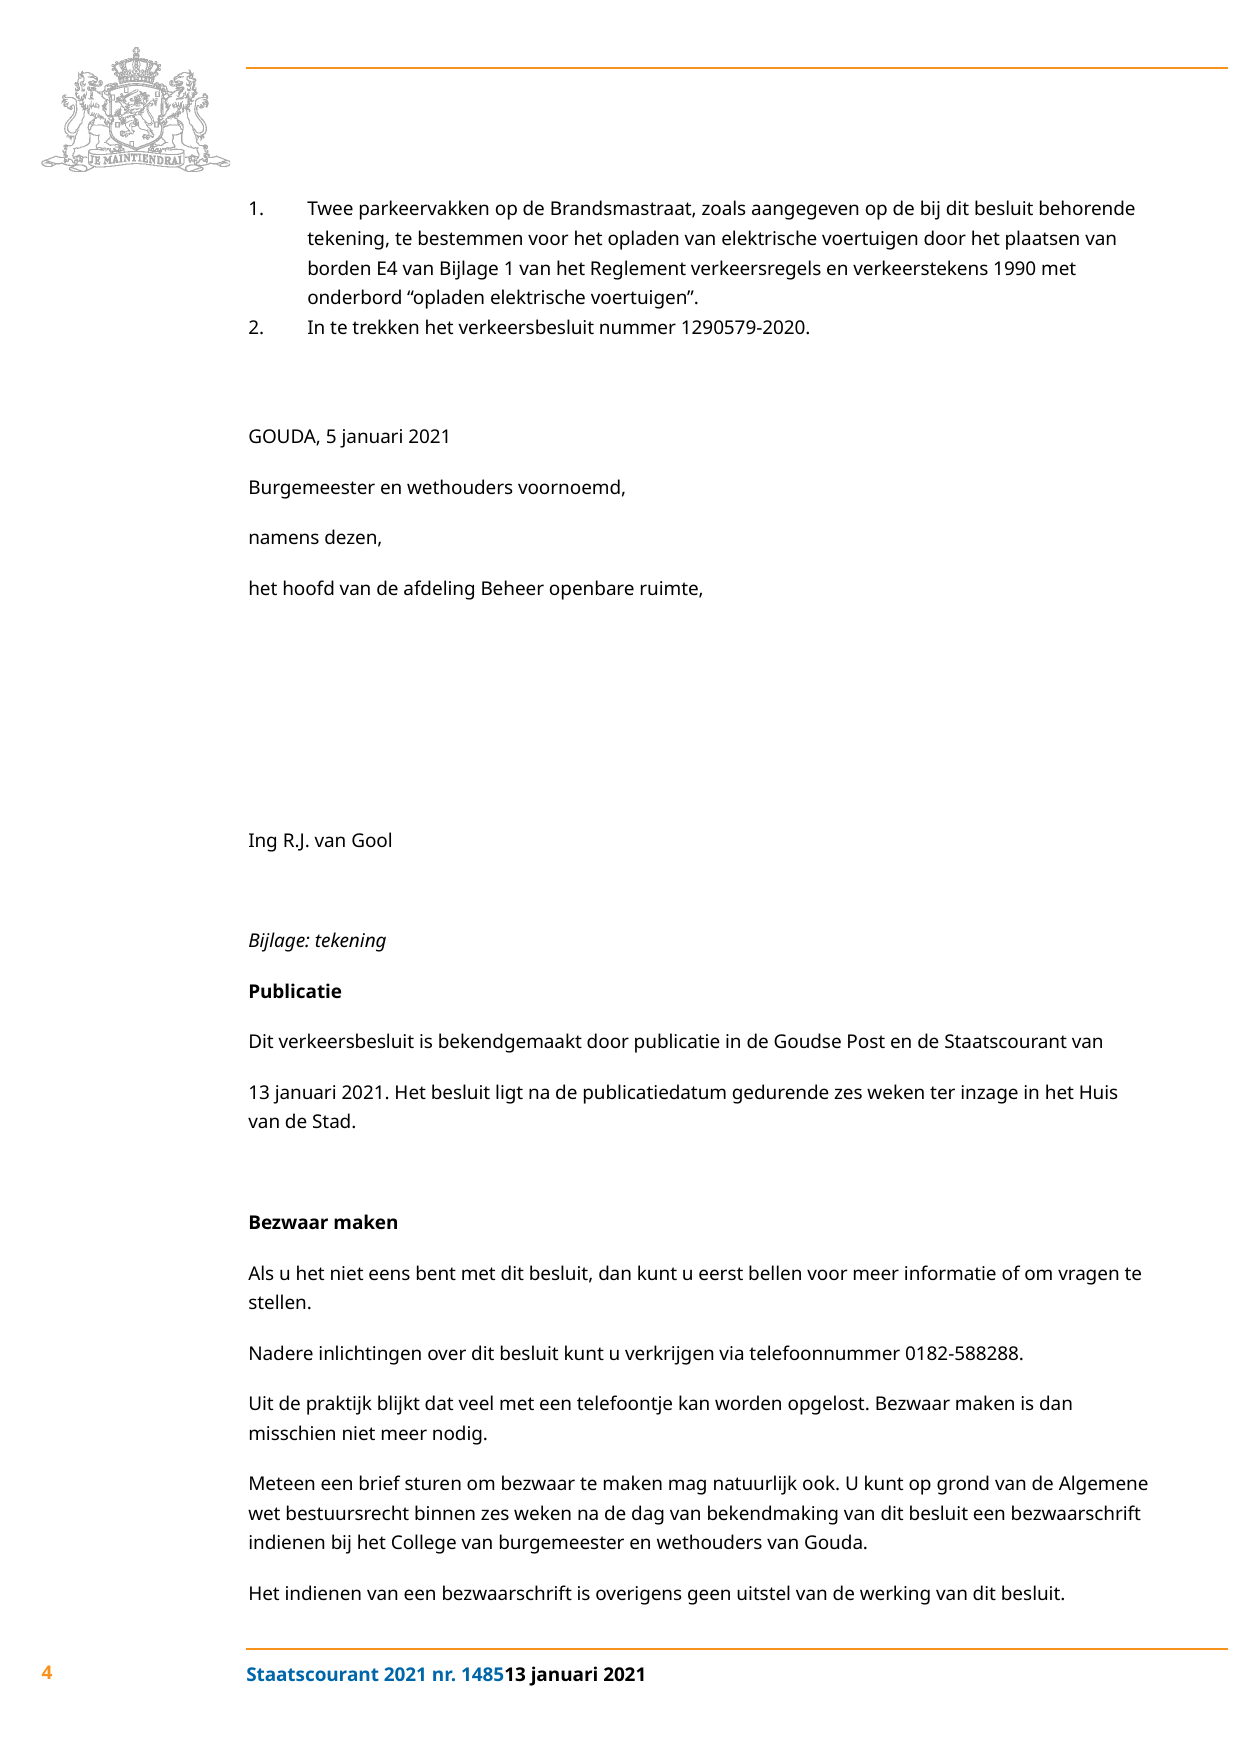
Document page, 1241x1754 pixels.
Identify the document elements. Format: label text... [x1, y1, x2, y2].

text Dit verkeersbesluit is bekendgemaakt door publicatie in de Goudse Post en de Staatscourant van [248, 1028, 1152, 1054]
list In te trekken het verkeersbesluit nummer 1290579-2020. [248, 314, 1152, 340]
text Meteen een brief sturen om bezwaar te maken mag natuurlijk ook. U kunt op grond van de Algemene wet bestuursrecht binnen zes weken na de dag van bekendmaking van dit besluit een bezwaarschrift indienen bij het College van burgemeester en wethouders van Gouda. [248, 1470, 1152, 1555]
text het hoofd van de afdeling Beheer openbare ruimte, [248, 575, 1152, 601]
text Het indienen van een bezwaarschrift is overigens geen uitstel van de werking van dit besluit. [248, 1580, 1152, 1606]
text Burgemeester en wethouders voornoemd, [248, 474, 1152, 500]
text Uit de praktijk blijkt dat veel met een telefoontje kan worden opgelost. Bezwaar maken is dan misschien niet meer nodig. [248, 1390, 1152, 1446]
list Twee parkeervakken op de Brandsmastraat, zoals aangegeven op de bij dit besluit behorende tekening, te bestemmen voor het opladen van elektrische voertuigen door het plaatsen van borden E4 van Bijlage 1 van het Reglement verkeersregels en verkeerstekens 1990 met onderbord “opladen elektrische voertuigen”. [248, 196, 1152, 310]
text namens dezen, [248, 524, 1152, 550]
text Ing R.J. van Gool [248, 827, 1152, 853]
text Bezwaar maken [248, 1209, 1152, 1235]
picture [41, 47, 231, 172]
text 13 januari 2021. Het besluit ligt na de publicatiedatum gedurende zes weken ter inzage in het Huis van de Stad. [248, 1079, 1152, 1134]
text Nadere inlichtingen over dit besluit kunt u verkrijgen via telefoonnummer 0182-588288. [248, 1340, 1152, 1366]
text Bijlage: tekening [248, 928, 1152, 953]
text GOUDA, 5 januari 2021 [248, 423, 1152, 449]
text Publicatie [248, 978, 1152, 1004]
text Als u het niet eens bent met dit besluit, dan kunt u eerst bellen voor meer informatie of om vragen te stellen. [248, 1260, 1152, 1315]
